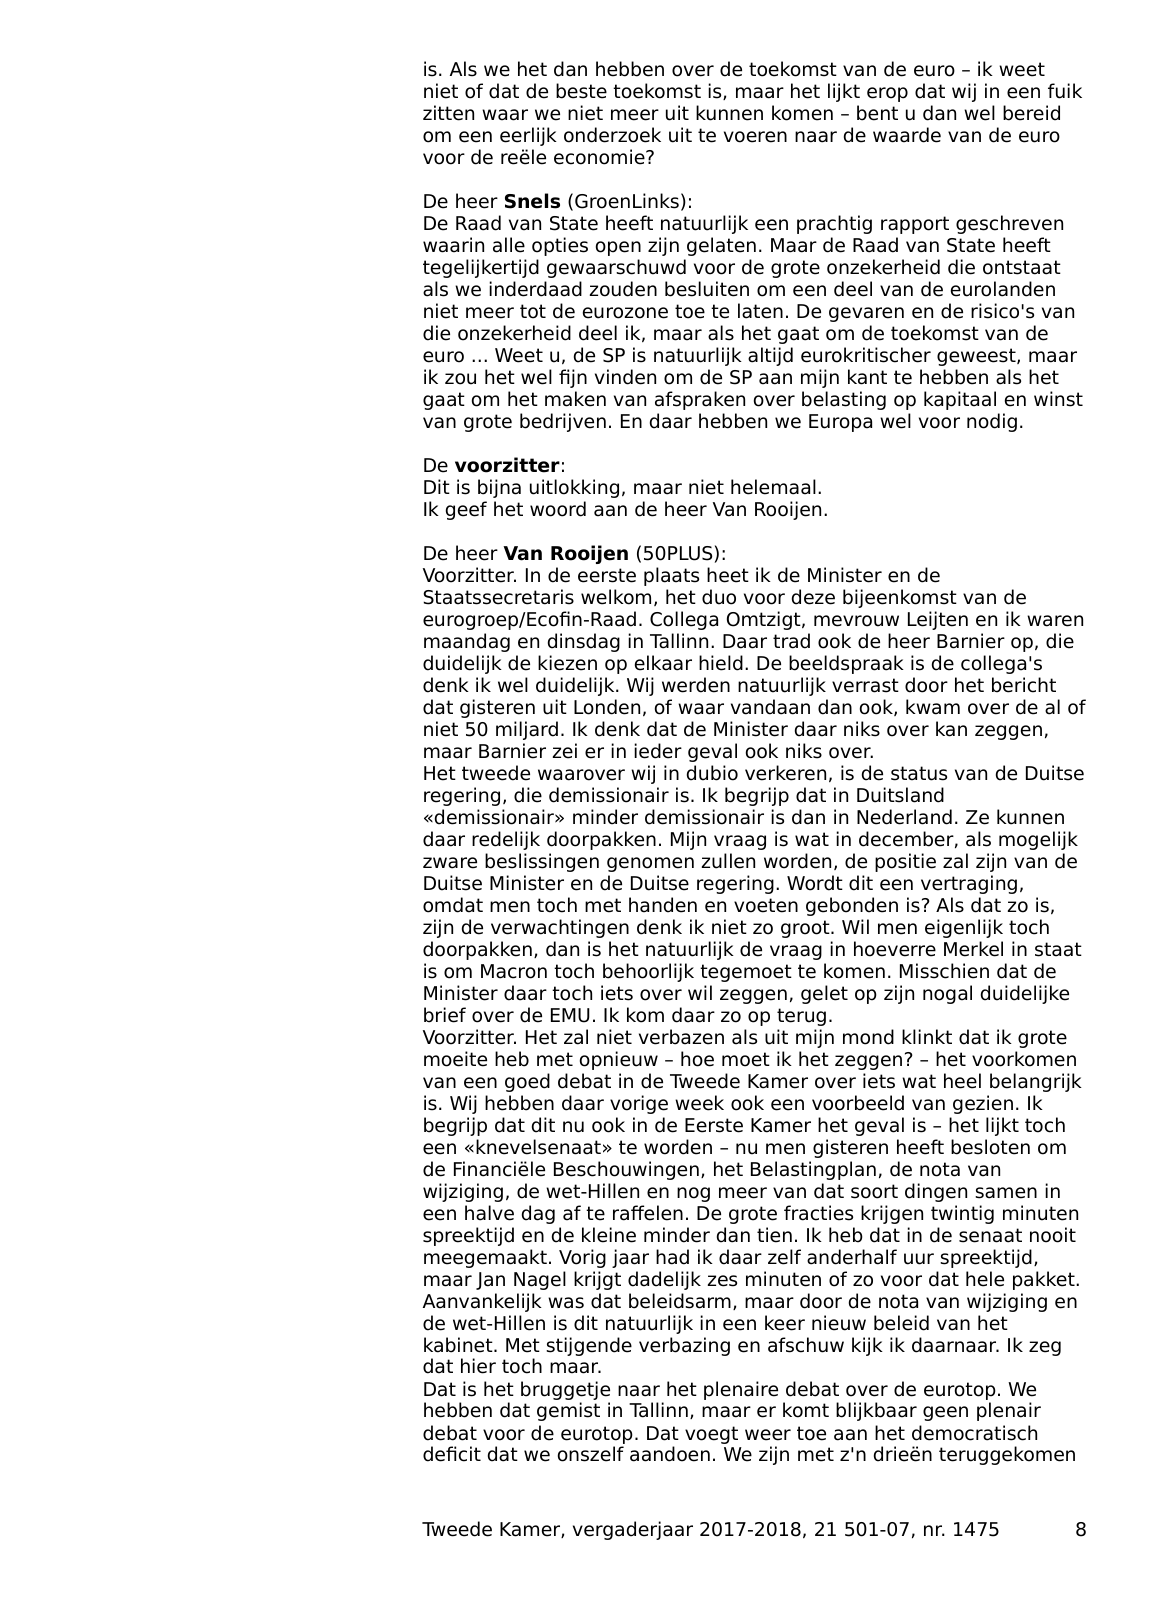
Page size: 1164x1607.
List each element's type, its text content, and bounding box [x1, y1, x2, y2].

text Het tweede waarover wij in dubio verkeren, is de status van de Duitse regering, die demissionair is. Ik begrijp dat in Duitsland «demissionair» minder demissionair is dan in Nederland. Ze kunnen daar redelijk doorpakken. Mijn vraag is wat in december, als mogelijk zware beslissingen genomen zullen worden, de positie zal zijn van de Duitse Minister en de Duitse regering. Wordt dit een vertraging, omdat men toch met handen en voeten gebonden is? Als dat zo is, zijn de verwachtingen denk ik niet zo groot. Wil men eigenlijk toch doorpakken, dan is het natuurlijk de vraag in hoeverre Merkel in staat is om Macron toch behoorlijk tegemoet te komen. Misschien dat de Minister daar toch iets over wil zeggen, gelet op zijn nogal duidelijke brief over de EMU. Ik kom daar zo op terug. [422, 763, 1087, 1027]
text De Raad van State heeft natuurlijk een prachtig rapport geschreven waarin alle opties open zijn gelaten. Maar de Raad van State heeft tegelijkertijd gewaarschuwd voor de grote onzekerheid die ontstaat als we inderdaad zouden besluiten om een deel van de eurolanden niet meer tot de eurozone toe te laten. De gevaren en de risico's van die onzekerheid deel ik, maar als het gaat om de toekomst van de euro ... Weet u, de SP is natuurlijk altijd eurokritischer geweest, maar ik zou het wel fijn vinden om de SP aan mijn kant te hebben als het gaat om het maken van afspraken over belasting op kapitaal en winst van grote bedrijven. En daar hebben we Europa wel voor nodig. [422, 213, 1087, 433]
text is. Als we het dan hebben over de toekomst van de euro – ik weet niet of dat de beste toekomst is, maar het lijkt erop dat wij in een fuik zitten waar we niet meer uit kunnen komen – bent u dan wel bereid om een eerlijk onderzoek uit te voeren naar de waarde van de euro voor de reële economie? [422, 59, 1087, 169]
text Dit is bijna uitlokking, maar niet helemaal. [422, 477, 1087, 499]
text Voorzitter. Het zal niet verbazen als uit mijn mond klinkt dat ik grote moeite heb met opnieuw – hoe moet ik het zeggen? – het voorkomen van een goed debat in de Tweede Kamer over iets wat heel belangrijk is. Wij hebben daar vorige week ook een voorbeeld van gezien. Ik begrijp dat dit nu ook in de Eerste Kamer het geval is – het lijkt toch een «knevelsenaat» te worden – nu men gisteren heeft besloten om de Financiële Beschouwingen, het Belastingplan, de nota van wijziging, de wet-Hillen en nog meer van dat soort dingen samen in een halve dag af te raffelen. De grote fracties krijgen twintig minuten spreektijd en de kleine minder dan tien. Ik heb dat in de senaat nooit meegemaakt. Vorig jaar had ik daar zelf anderhalf uur spreektijd, maar Jan Nagel krijgt dadelijk zes minuten of zo voor dat hele pakket. Aanvankelijk was dat beleidsarm, maar door de nota van wijziging en de wet-Hillen is dit natuurlijk in een keer nieuw beleid van het kabinet. Met stijgende verbazing en afschuw kijk ik daarnaar. Ik zeg dat hier toch maar. [422, 1027, 1087, 1378]
text Dat is het bruggetje naar het plenaire debat over de eurotop. We hebben dat gemist in Tallinn, maar er komt blijkbaar geen plenair debat voor de eurotop. Dat voegt weer toe aan het democratisch deficit dat we onszelf aandoen. We zijn met z'n drieën teruggekomen [422, 1378, 1087, 1466]
text De heer Snels (GroenLinks): [422, 191, 1087, 213]
text Ik geef het woord aan de heer Van Rooijen. [422, 499, 1087, 521]
text Voorzitter. In de eerste plaats heet ik de Minister en de Staatssecretaris welkom, het duo voor deze bijeenkomst van de eurogroep/Ecofin-Raad. Collega Omtzigt, mevrouw Leijten en ik waren maandag en dinsdag in Tallinn. Daar trad ook de heer Barnier op, die duidelijk de kiezen op elkaar hield. De beeldspraak is de collega's denk ik wel duidelijk. Wij werden natuurlijk verrast door het bericht dat gisteren uit Londen, of waar vandaan dan ook, kwam over de al of niet 50 miljard. Ik denk dat de Minister daar niks over kan zeggen, maar Barnier zei er in ieder geval ook niks over. [422, 565, 1087, 763]
text De heer Van Rooijen (50PLUS): [422, 543, 1087, 565]
text De voorzitter: [422, 455, 1087, 477]
